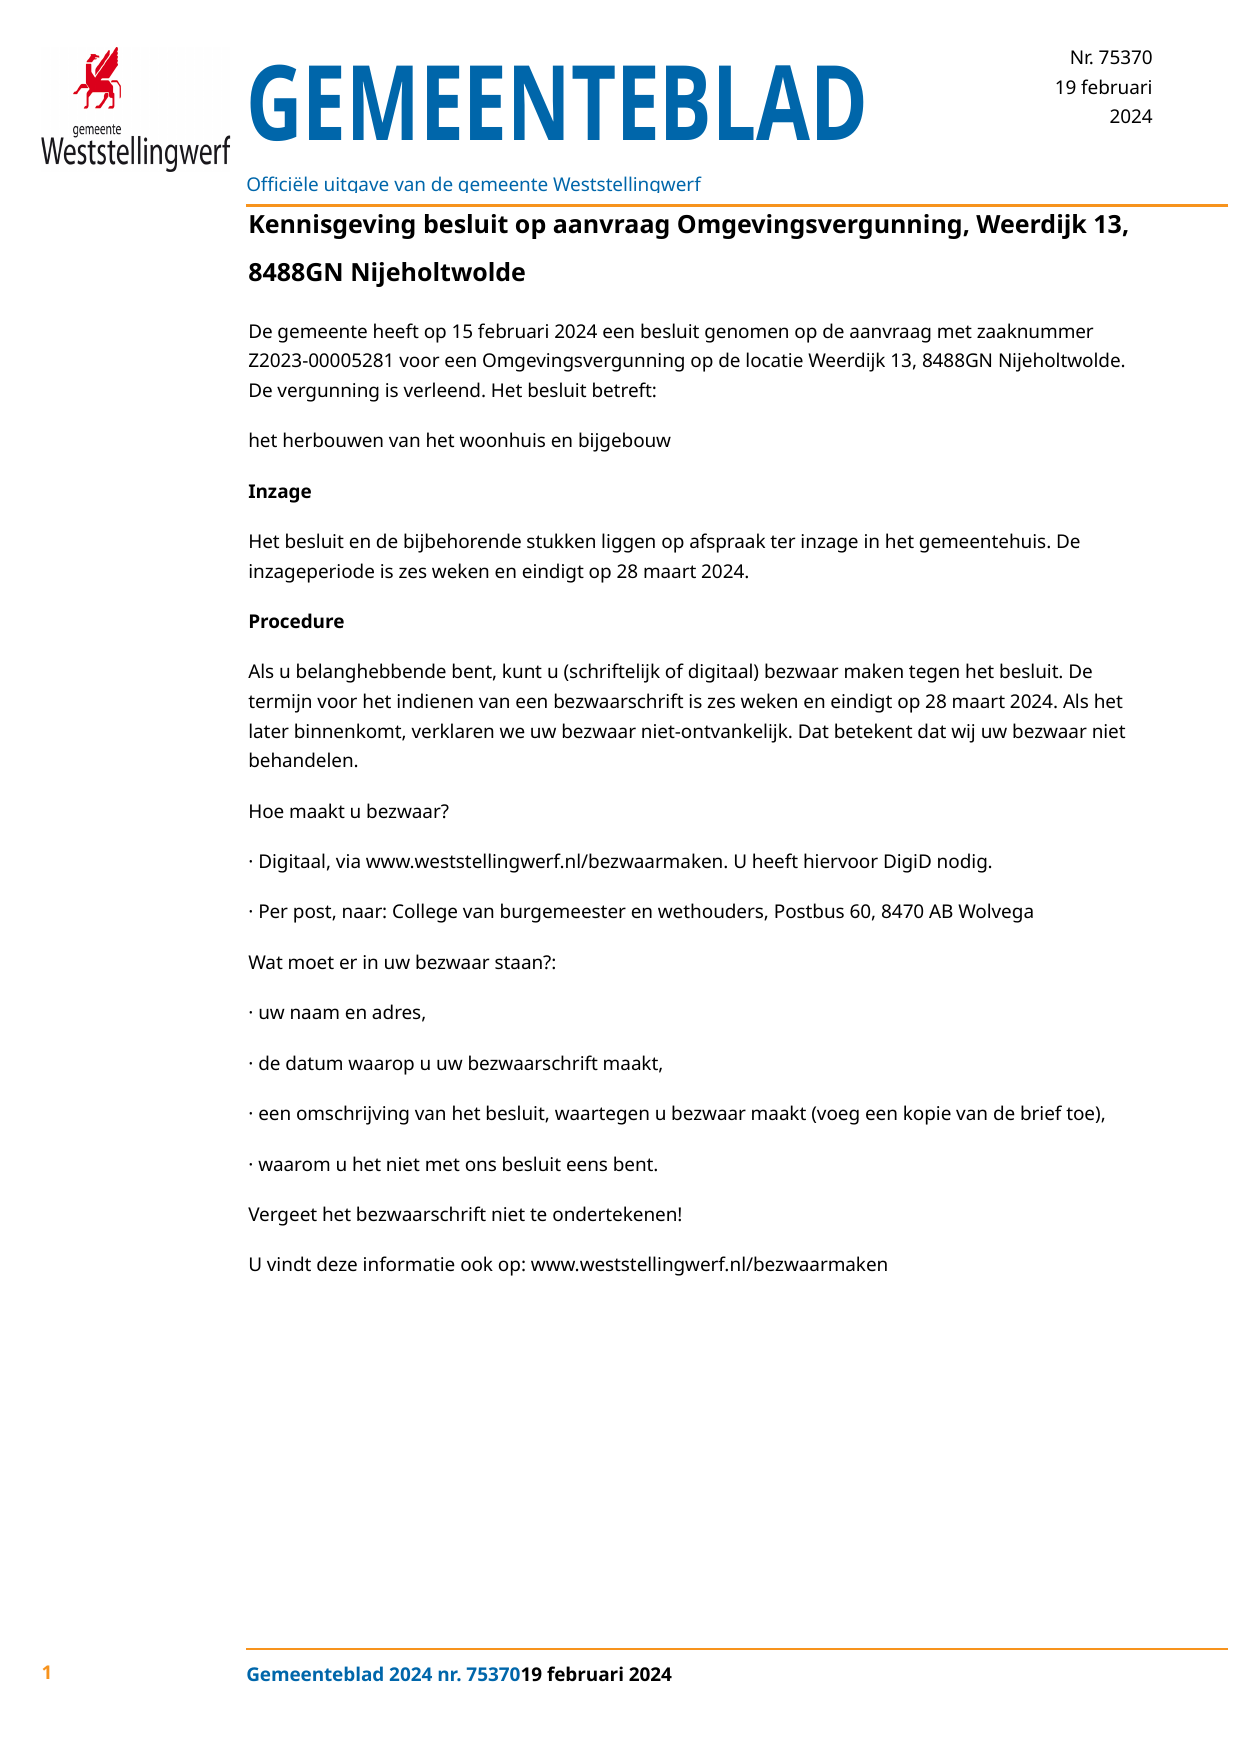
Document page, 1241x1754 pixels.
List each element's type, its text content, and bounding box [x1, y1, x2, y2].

text U vindt deze informatie ook op: www.weststellingwerf.nl/bezwaarmaken [248, 1252, 1152, 1277]
text Het besluit en de bijbehorende stukken liggen op afspraak ter inzage in het gemeentehuis. De inzageperiode is zes weken en eindigt op 28 maart 2024. [248, 528, 1152, 584]
text · uw naam en adres, [248, 999, 1152, 1025]
text het herbouwen van het woonhuis en bijgebouw [248, 427, 1152, 453]
text · de datum waarop u uw bezwaarschrift maakt, [248, 1050, 1152, 1076]
text Inzage [248, 478, 1152, 504]
text · Per post, naar: College van burgemeester en wethouders, Postbus 60, 8470 AB Wolvega [248, 899, 1152, 924]
text · een omschrijving van het besluit, waartegen u bezwaar maakt (voeg een kopie van de brief toe), [248, 1100, 1152, 1126]
text Procedure [248, 608, 1152, 634]
text De gemeente heeft op 15 februari 2024 een besluit genomen op de aanvraag met zaaknummer Z2023-00005281 voor een Omgevingsvergunning op de locatie Weerdijk 13, 8488GN Nijeholtwolde. De vergunning is verleend. Het besluit betreft: [248, 318, 1152, 403]
text · Digitaal, via www.weststellingwerf.nl/bezwaarmaken. U heeft hiervoor DigiD nodig. [248, 848, 1152, 874]
text · waarom u het niet met ons besluit eens bent. [248, 1151, 1152, 1177]
text Vergeet het bezwaarschrift niet te ondertekenen! [248, 1201, 1152, 1227]
text Als u belanghebbende bent, kunt u (schriftelijk of digitaal) bezwaar maken tegen het besluit. De termijn voor het indienen van een bezwaarschrift is zes weken en eindigt op 28 maart 2024. Als het later binnenkomt, verklaren we uw bezwaar niet-ontvankelijk. Dat betekent dat wij uw bezwaar niet behandelen. [248, 659, 1152, 773]
text Wat moet er in uw bezwaar staan?: [248, 949, 1152, 975]
text Kennisgeving besluit op aanvraag Omgevingsvergunning, Weerdijk 13, 8488GN Nijeholtwolde [248, 207, 1152, 288]
text Hoe maakt u bezwaar? [248, 798, 1152, 824]
picture [41, 47, 231, 172]
